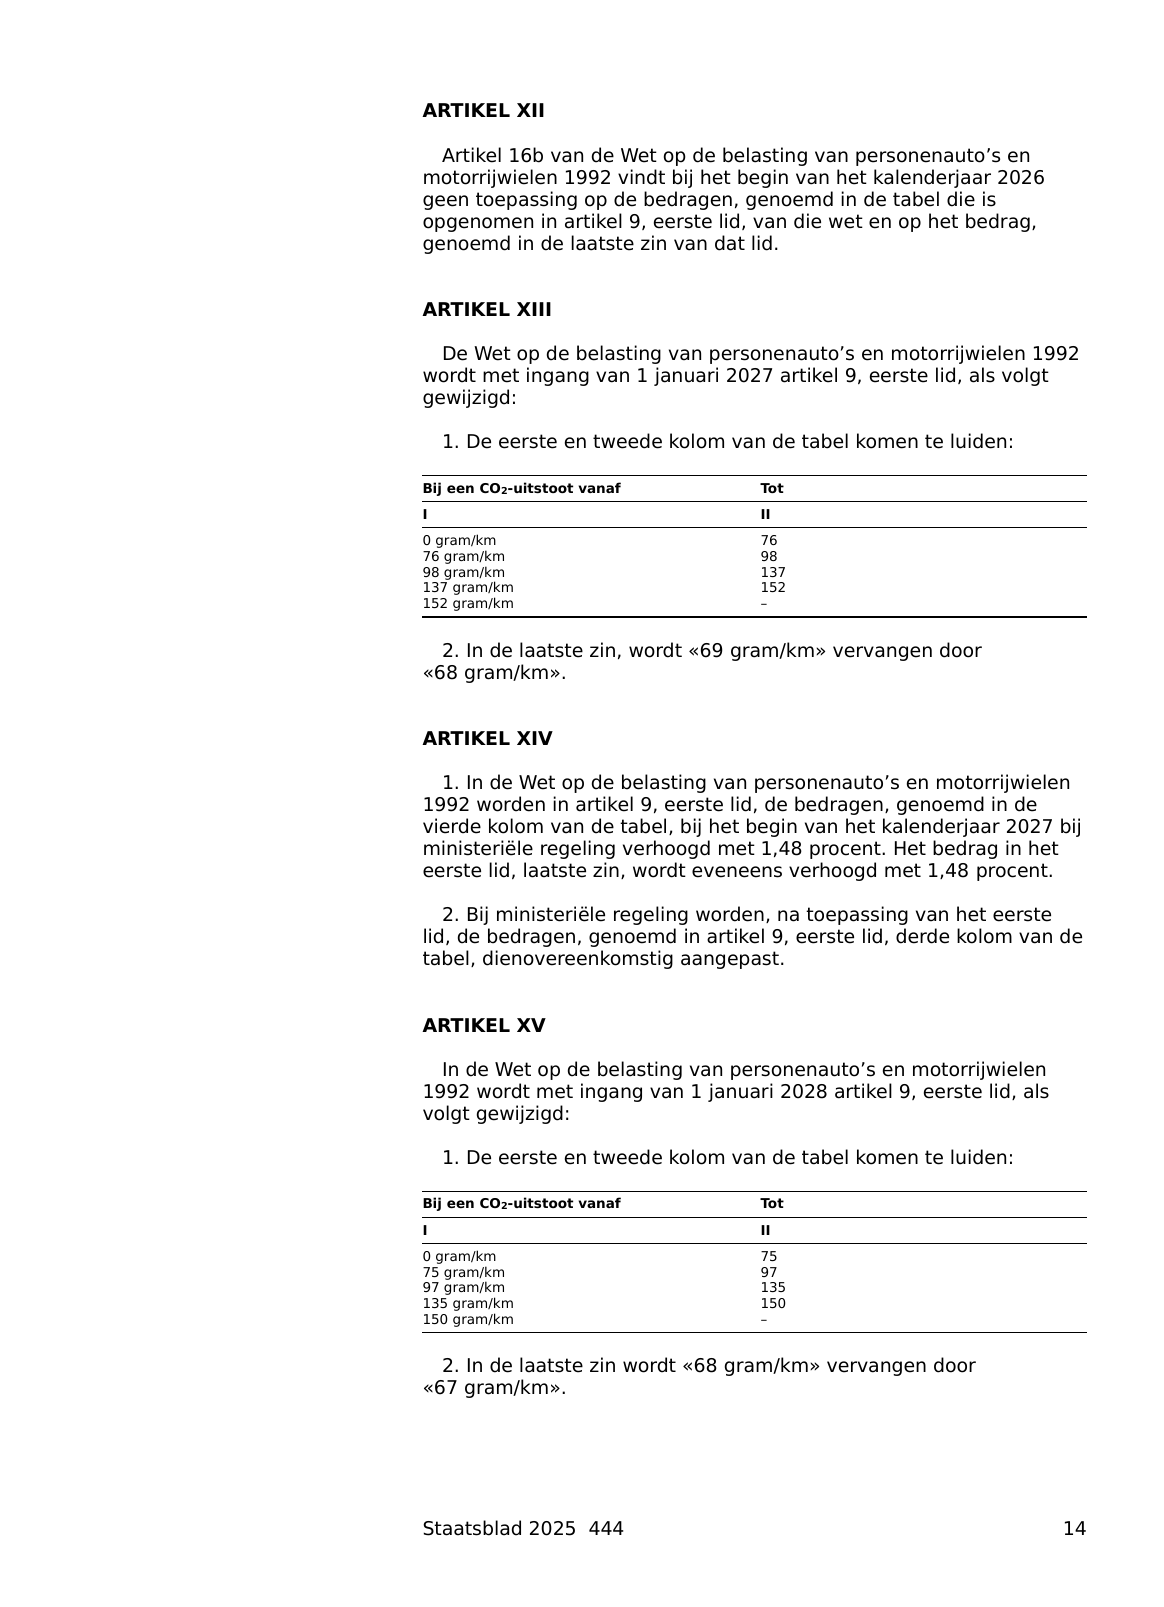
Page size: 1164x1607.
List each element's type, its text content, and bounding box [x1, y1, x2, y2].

table_cell 135 [754, 1280, 1087, 1296]
table_cell 0 gram/km [422, 1244, 754, 1264]
table_cell 97 [754, 1264, 1087, 1280]
text 2. Bij ministeriële regeling worden, na toepassing van het eerste lid, de bedragen, genoemd in artikel 9, eerste lid, derde kolom van de tabel, dienovereenkomstig aangepast. [422, 904, 1087, 970]
text 1. In de Wet op de belasting van personenauto’s en motorrijwielen 1992 worden in artikel 9, eerste lid, de bedragen, genoemd in de vierde kolom van de tabel, bij het begin van het kalenderjaar 2027 bij ministeriële regeling verhoogd met 1,48 procent. Het bedrag in het eerste lid, laatste zin, wordt eveneens verhoogd met 1,48 procent. [422, 772, 1087, 882]
subtitle ARTIKEL XIV [422, 728, 1087, 750]
table_cell 97 gram/km [422, 1280, 754, 1296]
table_cell II [754, 502, 1087, 527]
table_header Tot [754, 476, 1087, 501]
table_cell 150 [754, 1296, 1087, 1312]
table_cell 98 [754, 549, 1087, 564]
table_cell I [422, 502, 754, 527]
table_cell 150 gram/km [422, 1312, 754, 1332]
table_cell 75 gram/km [422, 1264, 754, 1280]
text 2. In de laatste zin wordt «68 gram/km» vervangen door «67 gram/km». [422, 1355, 1087, 1399]
table_cell 76 gram/km [422, 549, 754, 564]
table_cell II [754, 1218, 1087, 1243]
text Artikel 16b van de Wet op de belasting van personenauto’s en motorrijwielen 1992 vindt bij het begin van het kalenderjaar 2026 geen toepassing op de bedragen, genoemd in de tabel die is opgenomen in artikel 9, eerste lid, van die wet en op het bedrag, genoemd in de laatste zin van dat lid. [422, 144, 1087, 254]
table_cell I [422, 1218, 754, 1243]
table_cell 0 gram/km [422, 528, 754, 549]
table_cell 98 gram/km [422, 565, 754, 580]
table_cell 76 [754, 528, 1087, 549]
table_cell – [754, 596, 1087, 616]
subtitle ARTIKEL XIII [422, 299, 1087, 321]
text 2. In de laatste zin, wordt «69 gram/km» vervangen door «68 gram/km». [422, 639, 1087, 683]
table_cell 152 [754, 580, 1087, 596]
table_cell 137 [754, 565, 1087, 580]
text 1. De eerste en tweede kolom van de tabel komen te luiden: [422, 1147, 1087, 1169]
table_cell 135 gram/km [422, 1296, 754, 1312]
table_cell – [754, 1312, 1087, 1332]
text De Wet op de belasting van personenauto’s en motorrijwielen 1992 wordt met ingang van 1 januari 2027 artikel 9, eerste lid, als volgt gewijzigd: [422, 343, 1087, 409]
text In de Wet op de belasting van personenauto’s en motorrijwielen 1992 wordt met ingang van 1 januari 2028 artikel 9, eerste lid, als volgt gewijzigd: [422, 1059, 1087, 1124]
table_cell 75 [754, 1244, 1087, 1264]
table_cell 152 gram/km [422, 596, 754, 616]
table_cell 137 gram/km [422, 580, 754, 596]
subtitle ARTIKEL XII [422, 100, 1087, 122]
table_header Bij een CO2-uitstoot vanaf [422, 476, 754, 501]
text 1. De eerste en tweede kolom van de tabel komen te luiden: [422, 431, 1087, 453]
table_header Bij een CO2-uitstoot vanaf [422, 1192, 754, 1217]
table_header Tot [754, 1192, 1087, 1217]
subtitle ARTIKEL XV [422, 1014, 1087, 1036]
